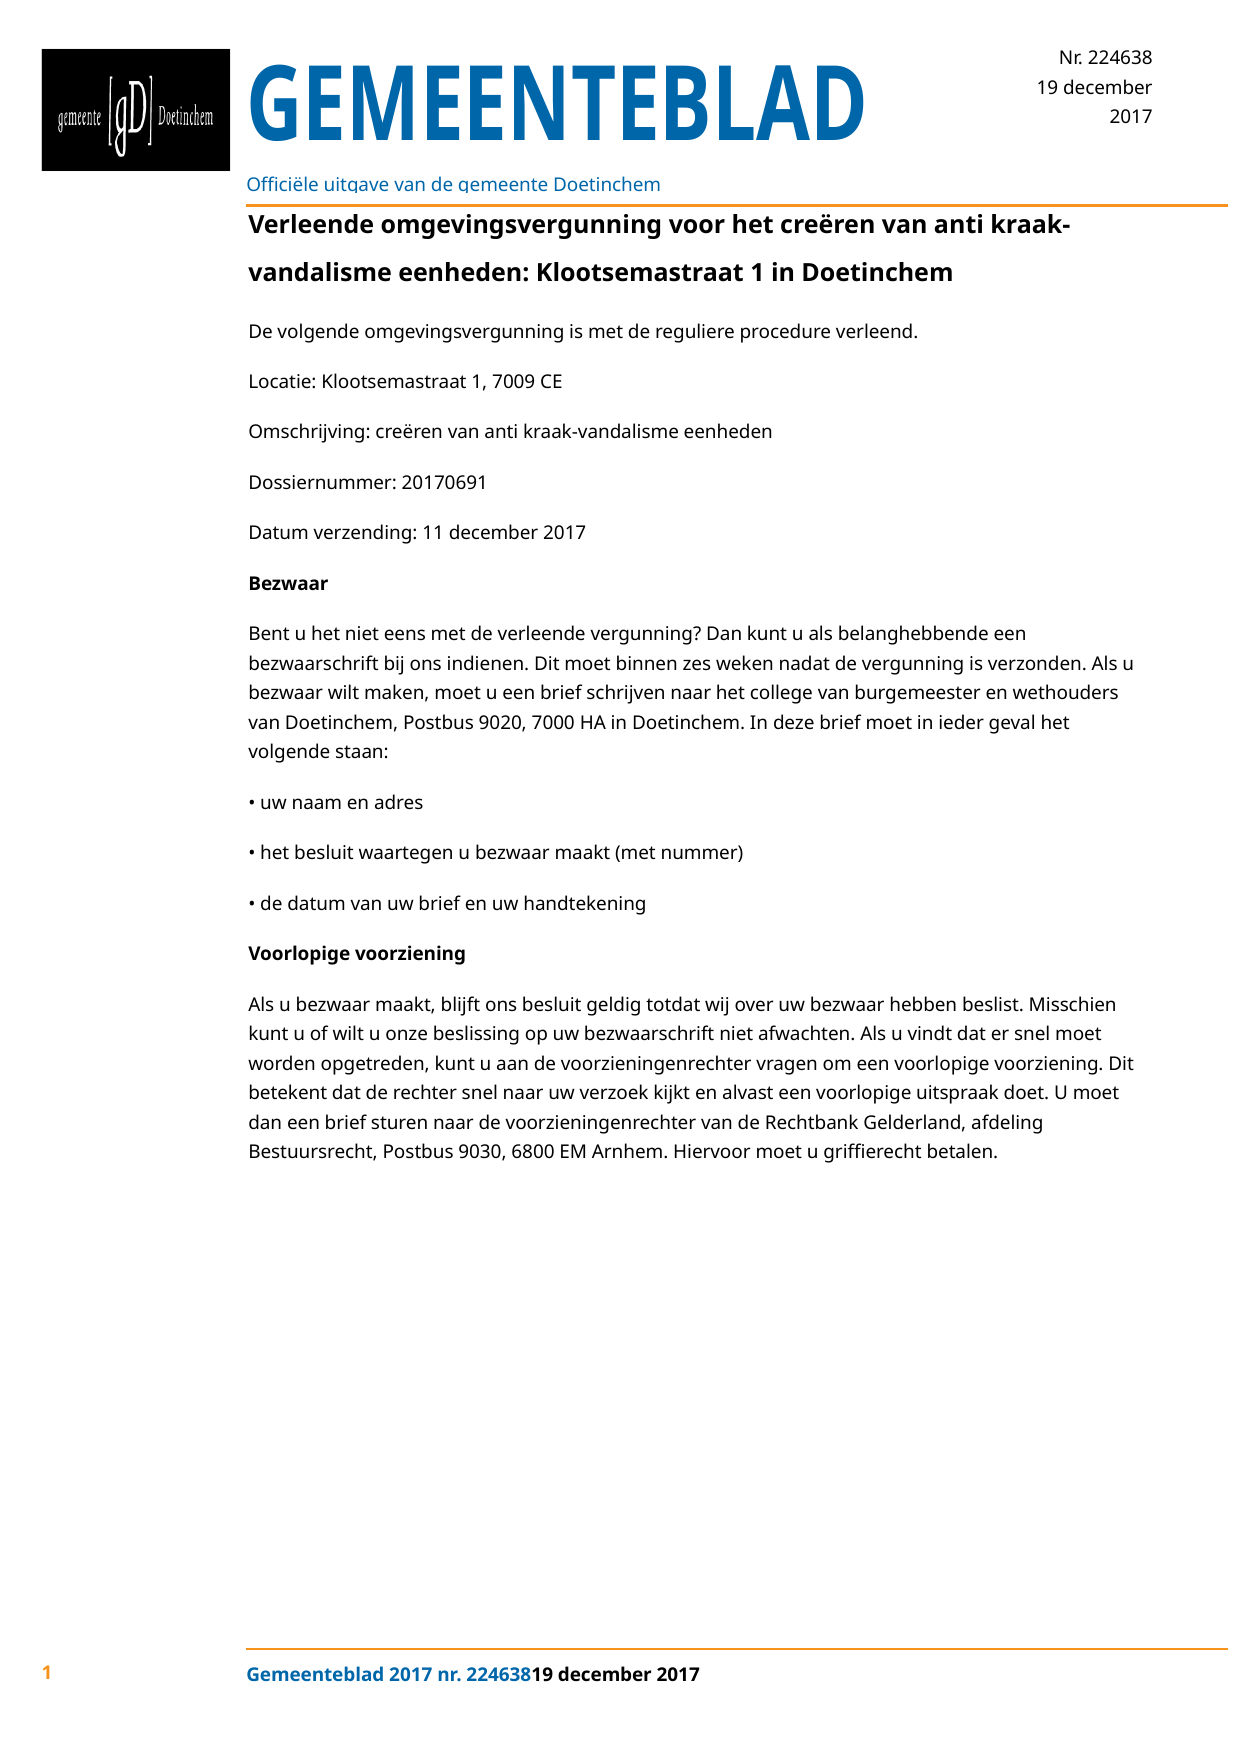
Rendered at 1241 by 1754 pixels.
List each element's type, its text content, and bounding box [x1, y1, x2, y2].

text • uw naam en adres [248, 789, 1152, 815]
picture [41, 47, 231, 172]
text Dossiernummer: 20170691 [248, 469, 1152, 495]
text Omschrijving: creëren van anti kraak-vandalisme eenheden [248, 419, 1152, 444]
text Voorlopige voorziening [248, 940, 1152, 966]
text Bent u het niet eens met de verleende vergunning? Dan kunt u als belanghebbende een bezwaarschrift bij ons indienen. Dit moet binnen zes weken nadat de vergunning is verzonden. Als u bezwaar wilt maken, moet u een brief schrijven naar het college van burgemeester en wethouders van Doetinchem, Postbus 9020, 7000 HA in Doetinchem. In deze brief moet in ieder geval het volgende staan: [248, 620, 1152, 764]
text De volgende omgevingsvergunning is met de reguliere procedure verleend. [248, 318, 1152, 344]
text • het besluit waartegen u bezwaar maakt (met nummer) [248, 839, 1152, 865]
text Locatie: Klootsemastraat 1, 7009 CE [248, 368, 1152, 394]
text Datum verzending: 11 december 2017 [248, 519, 1152, 545]
text Bezwaar [248, 570, 1152, 596]
text • de datum van uw brief en uw handtekening [248, 890, 1152, 916]
text Als u bezwaar maakt, blijft ons besluit geldig totdat wij over uw bezwaar hebben beslist. Misschien kunt u of wilt u onze beslissing op uw bezwaarschrift niet afwachten. Als u vindt dat er snel moet worden opgetreden, kunt u aan de voorzieningenrechter vragen om een voorlopige voorziening. Dit betekent dat de rechter snel naar uw verzoek kijkt en alvast een voorlopige uitspraak doet. U moet dan een brief sturen naar de voorzieningenrechter van de Rechtbank Gelderland, afdeling Bestuursrecht, Postbus 9030, 6800 EM Arnhem. Hiervoor moet u griffierecht betalen. [248, 991, 1152, 1164]
text Verleende omgevingsvergunning voor het creëren van anti kraak-vandalisme eenheden: Klootsemastraat 1 in Doetinchem [248, 207, 1152, 288]
